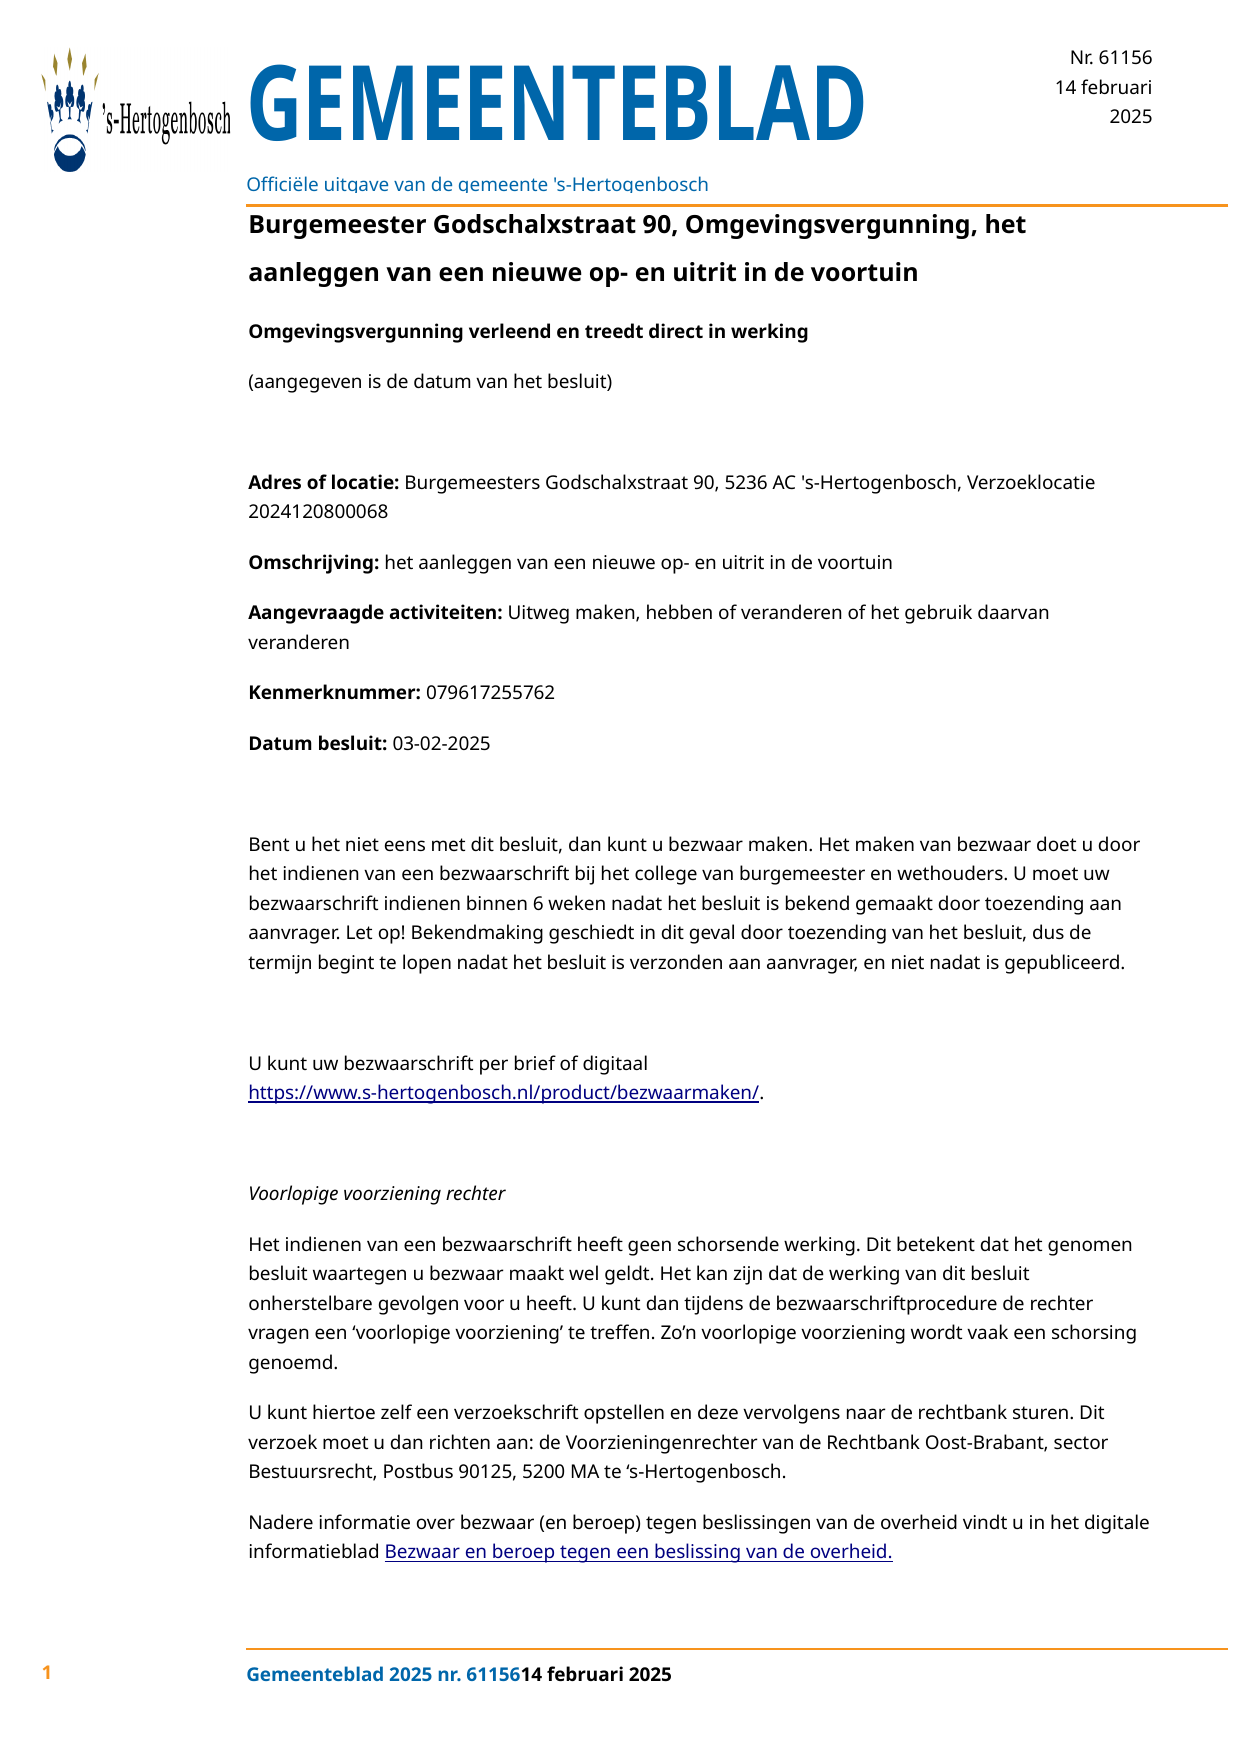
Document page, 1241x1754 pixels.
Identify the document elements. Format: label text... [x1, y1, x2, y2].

text Datum besluit: 03-02-2025 [248, 730, 1152, 756]
text U kunt uw bezwaarschrift per brief of digitaal https://www.s-hertogenbosch.nl/product/bezwaarmaken/. [248, 1050, 1152, 1105]
text Bent u het niet eens met dit besluit, dan kunt u bezwaar maken. Het maken van bezwaar doet u door het indienen van een bezwaarschrift bij het college van burgemeester en wethouders. U moet uw bezwaarschrift indienen binnen 6 weken nadat het besluit is bekend gemaakt door toezending aan aanvrager. Let op! Bekendmaking geschiedt in dit geval door toezending van het besluit, dus de termijn begint te lopen nadat het besluit is verzonden aan aanvrager, en niet nadat is gepubliceerd. [248, 831, 1152, 975]
text Burgemeester Godschalxstraat 90, Omgevingsvergunning, het aanleggen van een nieuwe op- en uitrit in de voortuin [248, 207, 1152, 288]
text Het indienen van een bezwaarschrift heeft geen schorsende werking. Dit betekent dat het genomen besluit waartegen u bezwaar maakt wel geldt. Het kan zijn dat de werking van dit besluit onherstelbare gevolgen voor u heeft. U kunt dan tijdens de bezwaarschriftprocedure de rechter vragen een ‘voorlopige voorziening’ te treffen. Zo’n voorlopige voorziening wordt vaak een schorsing genoemd. [248, 1231, 1152, 1375]
text Omschrijving: het aanleggen van een nieuwe op- en uitrit in de voortuin [248, 549, 1152, 575]
text Nadere informatie over bezwaar (en beroep) tegen beslissingen van de overheid vindt u in het digitale informatieblad Bezwaar en beroep tegen een beslissing van de overheid. [248, 1509, 1152, 1564]
picture [41, 47, 231, 172]
text (aangegeven is de datum van het besluit) [248, 368, 1152, 394]
text Omgevingsvergunning verleend en treedt direct in werking [248, 318, 1152, 344]
text Aangevraagde activiteiten: Uitweg maken, hebben of veranderen of het gebruik daarvan veranderen [248, 599, 1152, 655]
text Voorlopige voorziening rechter [248, 1180, 1152, 1206]
text U kunt hiertoe zelf een verzoekschrift opstellen en deze vervolgens naar de rechtbank sturen. Dit verzoek moet u dan richten aan: de Voorzieningenrechter van de Rechtbank Oost-Brabant, sector Bestuursrecht, Postbus 90125, 5200 MA te ‘s-Hertogenbosch. [248, 1399, 1152, 1484]
text Kenmerknummer: 079617255762 [248, 679, 1152, 705]
text Adres of locatie: Burgemeesters Godschalxstraat 90, 5236 AC 's-Hertogenbosch, Verzoeklocatie 2024120800068 [248, 469, 1152, 524]
